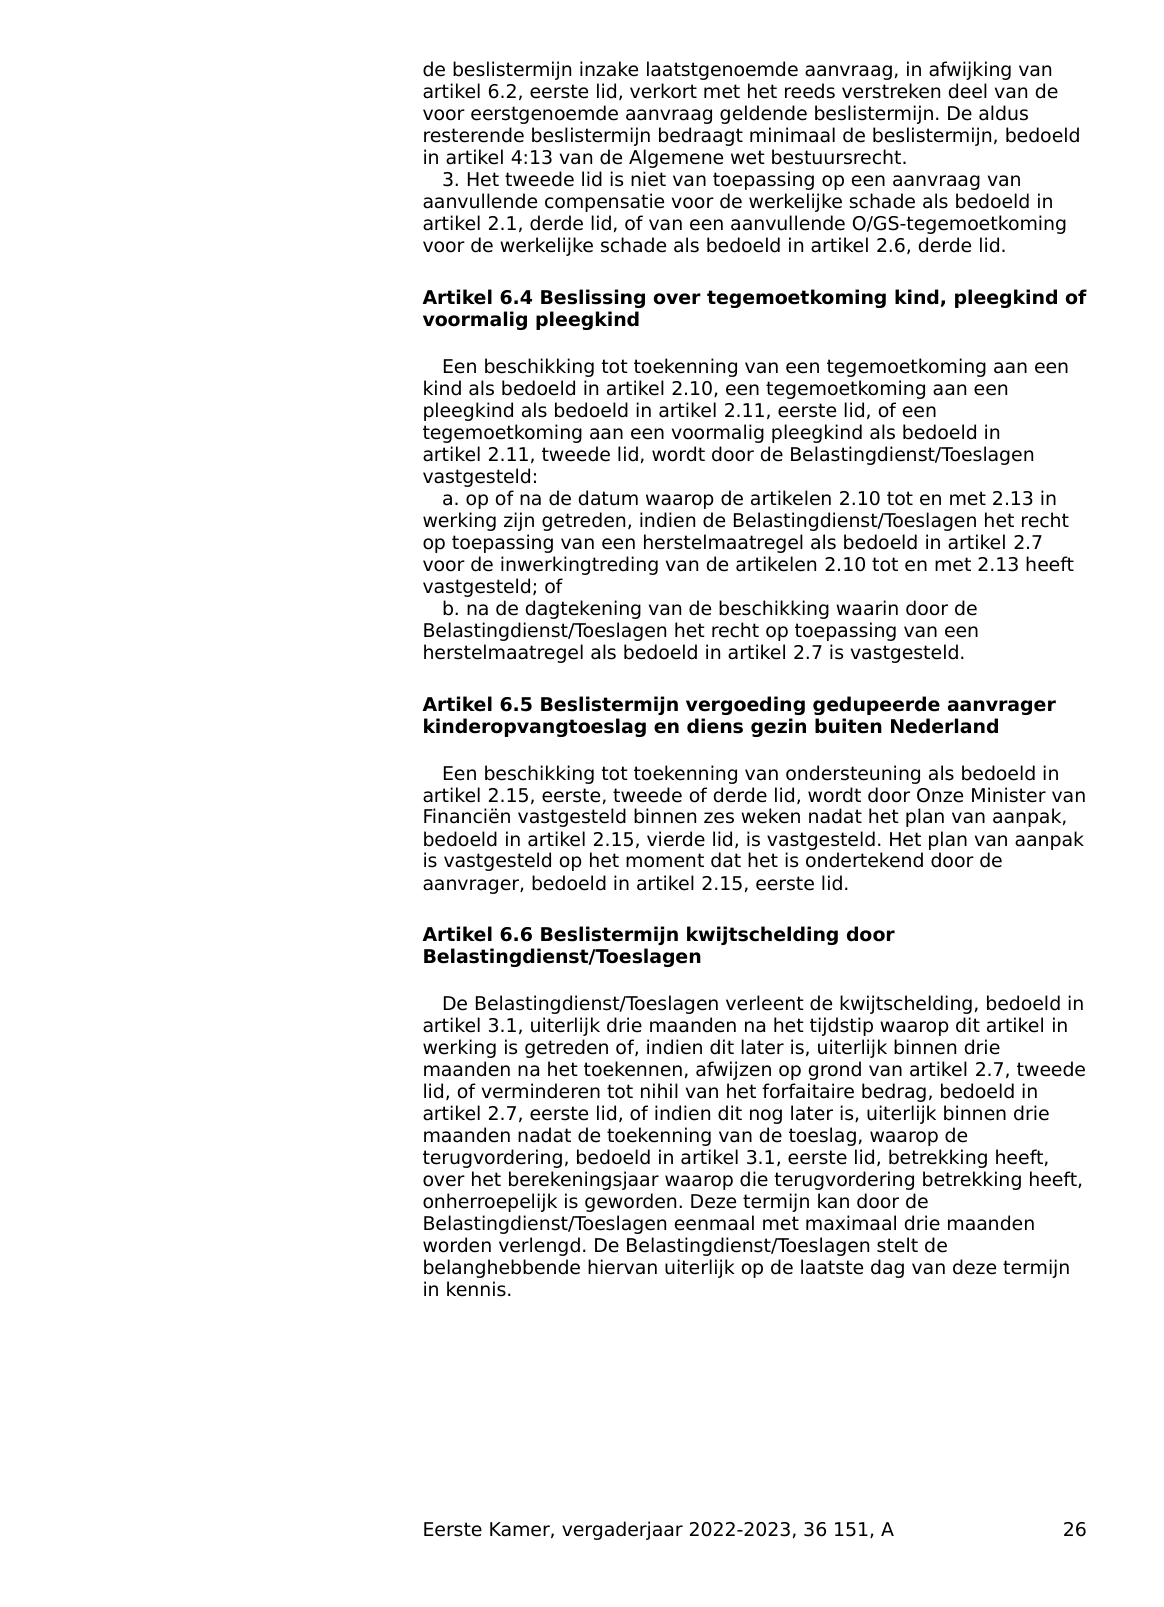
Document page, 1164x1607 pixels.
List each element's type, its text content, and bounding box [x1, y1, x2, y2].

subtitle Artikel 6.4 Beslissing over tegemoetkoming kind, pleegkind of voormalig pleegkind [422, 287, 1087, 331]
text de beslistermijn inzake laatstgenoemde aanvraag, in afwijking van artikel 6.2, eerste lid, verkort met het reeds verstreken deel van de voor eerstgenoemde aanvraag geldende beslistermijn. De aldus resterende beslistermijn bedraagt minimaal de beslistermijn, bedoeld in artikel 4:13 van de Algemene wet bestuursrecht. [422, 59, 1087, 169]
text De Belastingdienst/Toeslagen verleent de kwijtschelding, bedoeld in artikel 3.1, uiterlijk drie maanden na het tijdstip waarop dit artikel in werking is getreden of, indien dit later is, uiterlijk binnen drie maanden na het toekennen, afwijzen op grond van artikel 2.7, tweede lid, of verminderen tot nihil van het forfaitaire bedrag, bedoeld in artikel 2.7, eerste lid, of indien dit nog later is, uiterlijk binnen drie maanden nadat de toekenning van de toeslag, waarop de terugvordering, bedoeld in artikel 3.1, eerste lid, betrekking heeft, over het berekeningsjaar waarop die terugvordering betrekking heeft, onherroepelijk is geworden. Deze termijn kan door de Belastingdienst/Toeslagen eenmaal met maximaal drie maanden worden verlengd. De Belastingdienst/Toeslagen stelt de belanghebbende hiervan uiterlijk op de laatste dag van deze termijn in kennis. [422, 993, 1087, 1301]
text Een beschikking tot toekenning van ondersteuning als bedoeld in artikel 2.15, eerste, tweede of derde lid, wordt door Onze Minister van Financiën vastgesteld binnen zes weken nadat het plan van aanpak, bedoeld in artikel 2.15, vierde lid, is vastgesteld. Het plan van aanpak is vastgesteld op het moment dat het is ondertekend door de aanvrager, bedoeld in artikel 2.15, eerste lid. [422, 762, 1087, 894]
subtitle Artikel 6.5 Beslistermijn vergoeding gedupeerde aanvrager kinderopvangtoeslag en diens gezin buiten Nederland [422, 693, 1087, 737]
text b. na de dagtekening van de beschikking waarin door de Belastingdienst/Toeslagen het recht op toepassing van een herstelmaatregel als bedoeld in artikel 2.7 is vastgesteld. [422, 598, 1087, 663]
text a. op of na de datum waarop de artikelen 2.10 tot en met 2.13 in werking zijn getreden, indien de Belastingdienst/Toeslagen het recht op toepassing van een herstelmaatregel als bedoeld in artikel 2.7 voor de inwerkingtreding van de artikelen 2.10 tot en met 2.13 heeft vastgesteld; of [422, 488, 1087, 598]
text Een beschikking tot toekenning van een tegemoetkoming aan een kind als bedoeld in artikel 2.10, een tegemoetkoming aan een pleegkind als bedoeld in artikel 2.11, eerste lid, of een tegemoetkoming aan een voormalig pleegkind als bedoeld in artikel 2.11, tweede lid, wordt door de Belastingdienst/Toeslagen vastgesteld: [422, 356, 1087, 488]
text 3. Het tweede lid is niet van toepassing op een aanvraag van aanvullende compensatie voor de werkelijke schade als bedoeld in artikel 2.1, derde lid, of van een aanvullende O/GS-tegemoetkoming voor de werkelijke schade als bedoeld in artikel 2.6, derde lid. [422, 169, 1087, 257]
subtitle Artikel 6.6 Beslistermijn kwijtschelding door Belastingdienst/Toeslagen [422, 924, 1087, 968]
